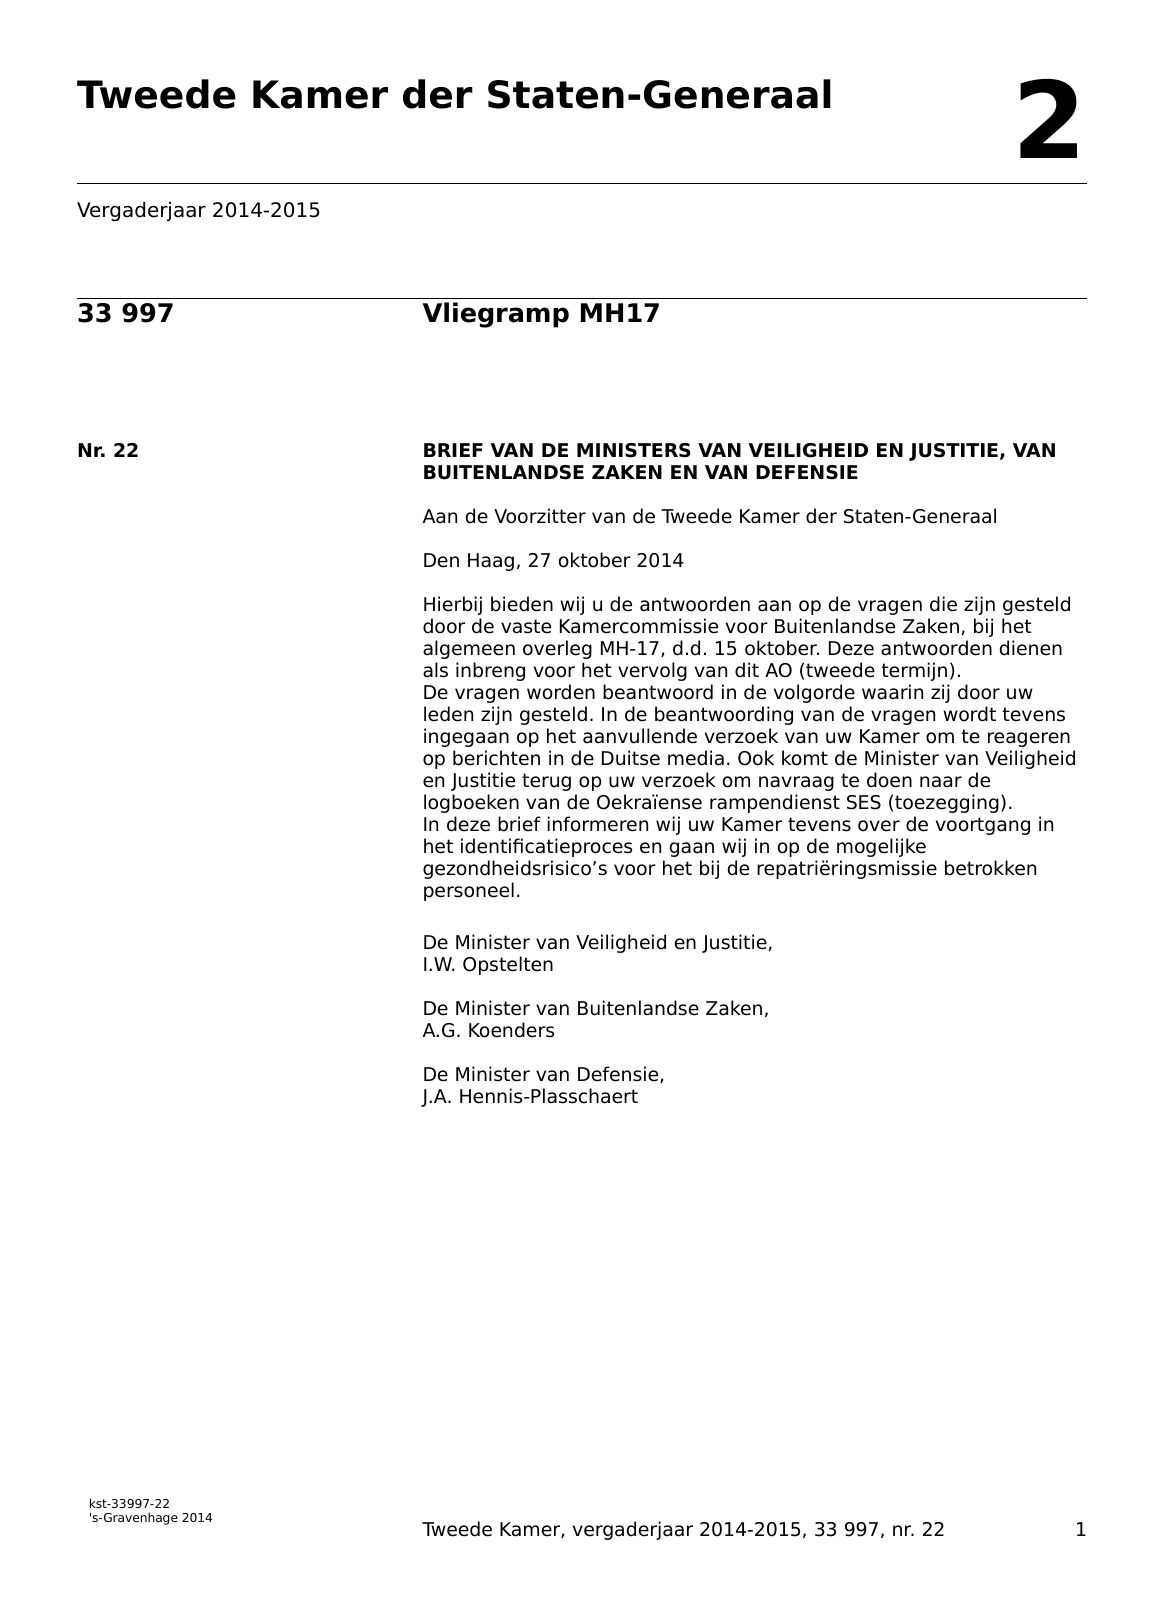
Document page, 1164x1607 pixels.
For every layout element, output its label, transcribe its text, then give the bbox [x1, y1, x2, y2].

text Den Haag, 27 oktober 2014 [422, 550, 1087, 572]
text De Minister van Defensie, J.A. Hennis-Plasschaert [422, 1064, 1087, 1108]
text 's-Gravenhage 2014 [88, 1511, 323, 1525]
text De Minister van Buitenlandse Zaken, A.G. Koenders [422, 998, 1087, 1042]
text De Minister van Veiligheid en Justitie, I.W. Opstelten [422, 932, 1087, 976]
text In deze brief informeren wij uw Kamer tevens over de voortgang in het identificatieproces en gaan wij in op de mogelijke gezondheidsrisico’s voor het bij de repatriëringsmissie betrokken personeel. [422, 814, 1087, 902]
table_header 2 [886, 59, 1087, 183]
subtitle 33 997 Vliegramp MH17 [77, 299, 1087, 329]
text Hierbij bieden wij u de antwoorden aan op de vragen die zijn gesteld door de vaste Kamercommissie voor Buitenlandse Zaken, bij het algemeen overleg MH-17, d.d. 15 oktober. Deze antwoorden dienen als inbreng voor het vervolg van dit AO (tweede termijn). [422, 594, 1087, 682]
subtitle Nr. 22 BRIEF VAN DE MINISTERS VAN VEILIGHEID EN JUSTITIE, VAN BUITENLANDSE ZAKEN EN VAN DEFENSIE [77, 440, 1087, 484]
text Aan de Voorzitter van de Tweede Kamer der Staten-Generaal [422, 506, 1087, 528]
text De vragen worden beantwoord in de volgorde waarin zij door uw leden zijn gesteld. In de beantwoording van de vragen wordt tevens ingegaan op het aanvullende verzoek van uw Kamer om te reageren op berichten in de Duitse media. Ook komt de Minister van Veiligheid en Justitie terug op uw verzoek om navraag te doen naar de logboeken van de Oekraïense rampendienst SES (toezegging). [422, 682, 1087, 814]
text kst-33997-22 [88, 1497, 323, 1511]
table_header Tweede Kamer der Staten-Generaal [77, 59, 886, 183]
table_cell Vergaderjaar 2014-2015 [77, 184, 1087, 298]
